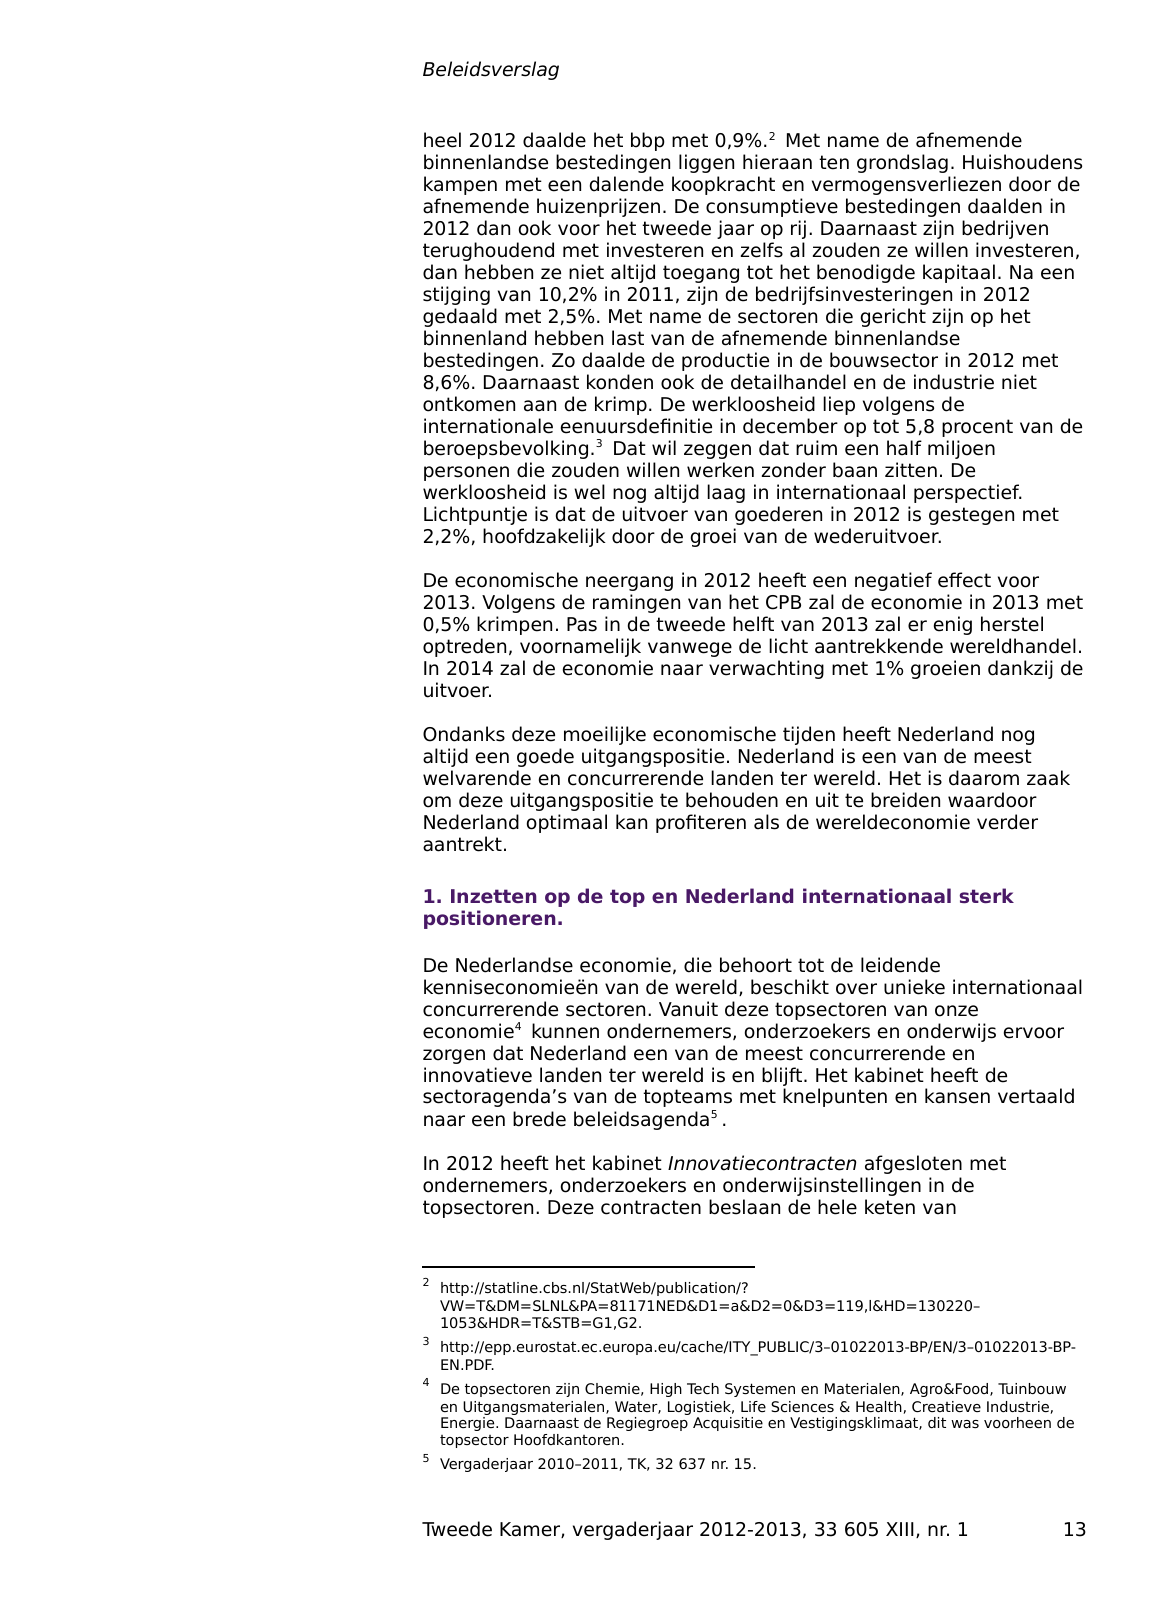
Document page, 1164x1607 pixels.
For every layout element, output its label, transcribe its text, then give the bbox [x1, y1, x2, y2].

text heel 2012 daalde het bbp met 0,9%. Met name de afnemende binnenlandse bestedingen liggen hieraan ten grondslag. Huishoudens kampen met een dalende koopkracht en vermogensverliezen door de afnemende huizenprijzen. De consumptieve bestedingen daalden in 2012 dan ook voor het tweede jaar op rij. Daarnaast zijn bedrijven terughoudend met investeren en zelfs al zouden ze willen investeren, dan hebben ze niet altijd toegang tot het benodigde kapitaal. Na een stijging van 10,2% in 2011, zijn de bedrijfsinvesteringen in 2012 gedaald met 2,5%. Met name de sectoren die gericht zijn op het binnenland hebben last van de afnemende binnenlandse bestedingen. Zo daalde de productie in de bouwsector in 2012 met 8,6%. Daarnaast konden ook de detailhandel en de industrie niet ontkomen aan de krimp. De werkloosheid liep volgens de internationale eenuursdefinitie in december op tot 5,8 procent van de beroepsbevolking. Dat wil zeggen dat ruim een half miljoen personen die zouden willen werken zonder baan zitten. De werkloosheid is wel nog altijd laag in internationaal perspectief. Lichtpuntje is dat de uitvoer van goederen in 2012 is gestegen met 2,2%, hoofdzakelijk door de groei van de wederuitvoer. [422, 130, 1087, 547]
text De economische neergang in 2012 heeft een negatief effect voor 2013. Volgens de ramingen van het CPB zal de economie in 2013 met 0,5% krimpen. Pas in de tweede helft van 2013 zal er enig herstel optreden, voornamelijk vanwege de licht aantrekkende wereldhandel. In 2014 zal de economie naar verwachting met 1% groeien dankzij de uitvoer. [422, 570, 1087, 702]
text In 2012 heeft het kabinet Innovatiecontracten afgesloten met ondernemers, onderzoekers en onderwijsinstellingen in de topsectoren. Deze contracten beslaan de hele keten van [422, 1153, 1087, 1218]
text De topsectoren zijn Chemie, High Tech Systemen en Materialen, Agro&Food, Tuinbouw en Uitgangsmaterialen, Water, Logistiek, Life Sciences & Health, Creatieve Industrie, Energie. Daarnaast de Regiegroep Acquisitie en Vestigingsklimaat, dit was voorheen de topsector Hoofdkantoren. [422, 1377, 1087, 1449]
text http://statline.cbs.nl/StatWeb/publication/?VW=T&DM=SLNL&PA=81171NED&D1=a&D2=0&D3=119,l&HD=130220–1053&HDR=T&STB=G1,G2. [422, 1276, 1087, 1332]
text http://epp.eurostat.ec.europa.eu/cache/ITY_PUBLIC/3–01022013-BP/EN/3–01022013-BP-EN.PDF. [422, 1335, 1087, 1374]
subtitle 1. Inzetten op de top en Nederland internationaal sterk positioneren. [422, 886, 1087, 929]
text Ondanks deze moeilijke economische tijden heeft Nederland nog altijd een goede uitgangspositie. Nederland is een van de meest welvarende en concurrerende landen ter wereld. Het is daarom zaak om deze uitgangspositie te behouden en uit te breiden waardoor Nederland optimaal kan profiteren als de wereldeconomie verder aantrekt. [422, 724, 1087, 856]
text Vergaderjaar 2010–2011, TK, 32 637 nr. 15. [422, 1452, 1087, 1474]
text De Nederlandse economie, die behoort tot de leidende kenniseconomieën van de wereld, beschikt over unieke internationaal concurrerende sectoren. Vanuit deze topsectoren van onze economie kunnen ondernemers, onderzoekers en onderwijs ervoor zorgen dat Nederland een van de meest concurrerende en innovatieve landen ter wereld is en blijft. Het kabinet heeft de sectoragenda’s van de topteams met knelpunten en kansen vertaald naar een brede beleidsagenda. [422, 954, 1087, 1130]
